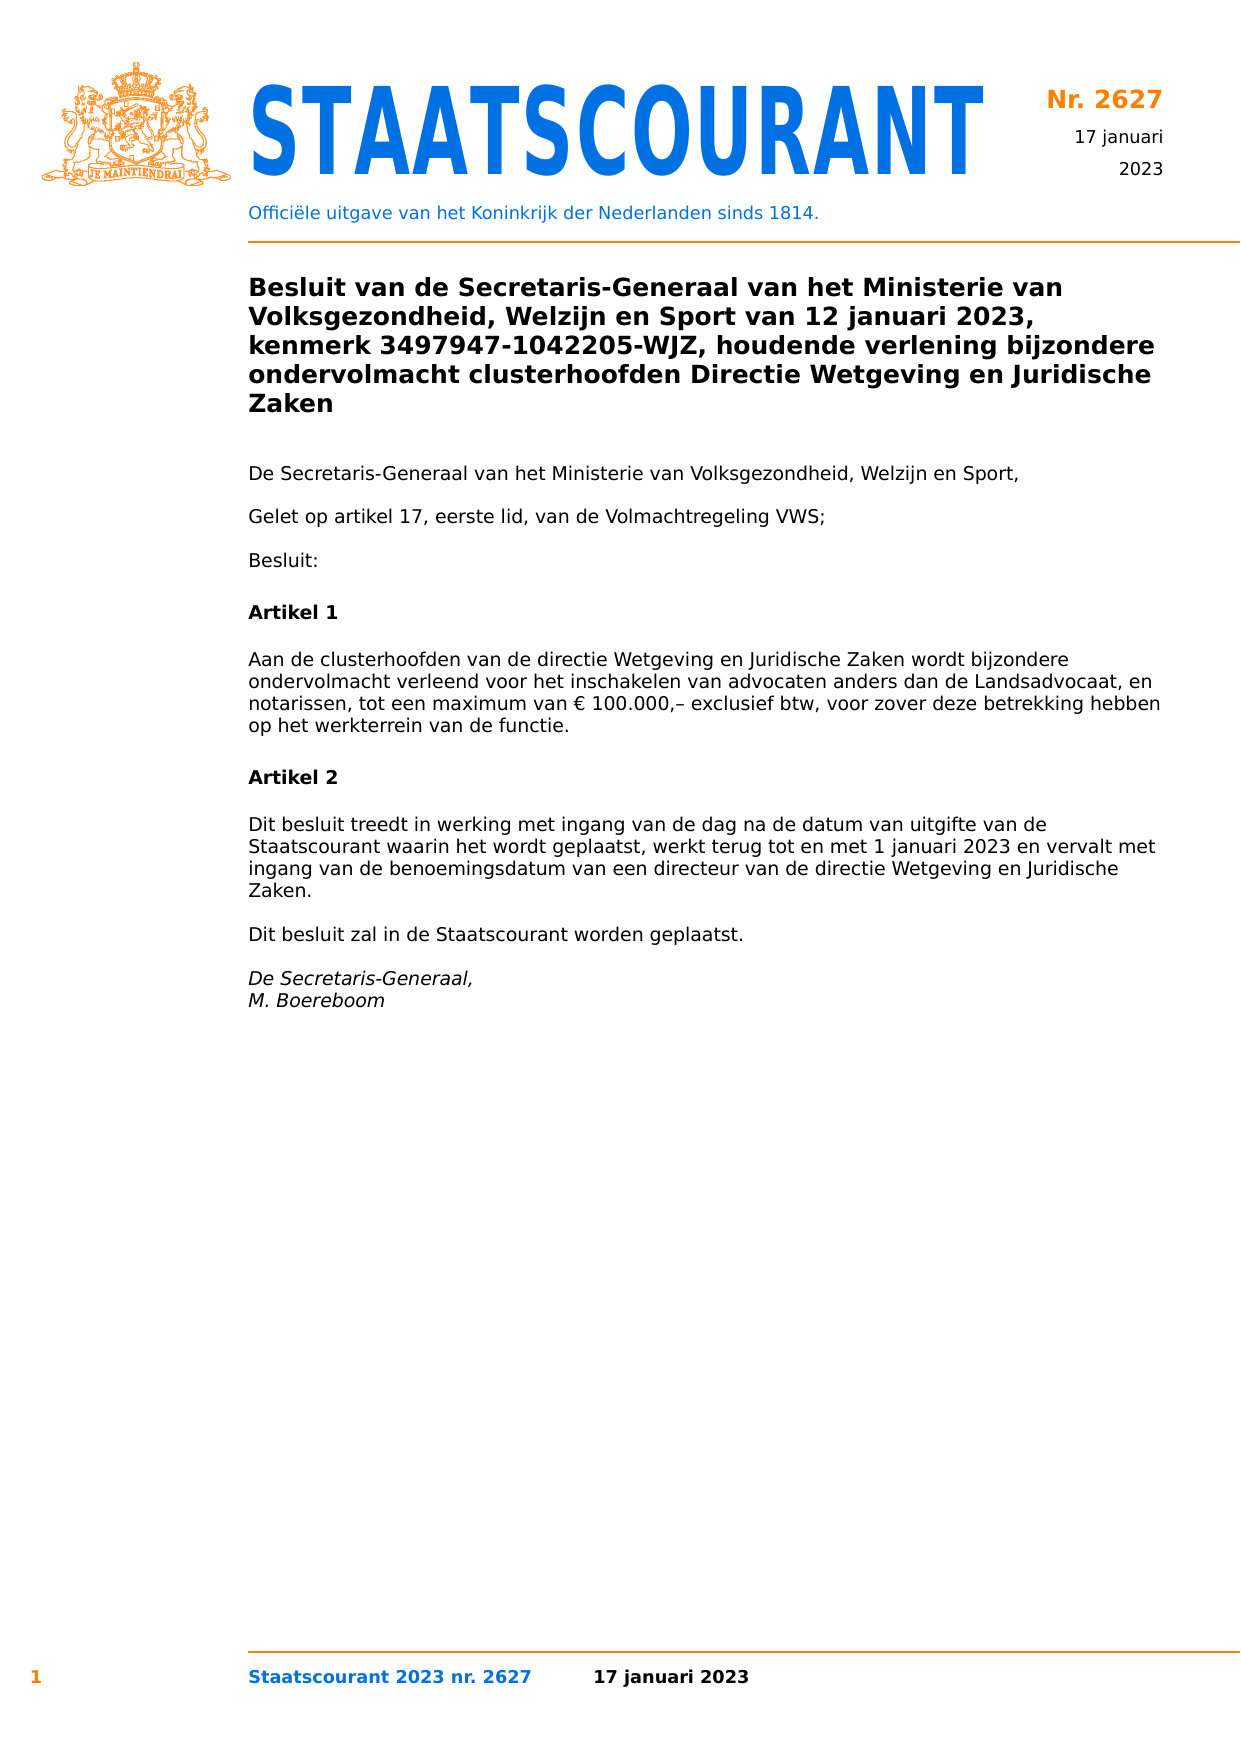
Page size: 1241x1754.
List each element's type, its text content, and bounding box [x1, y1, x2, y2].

text Besluit: [248, 550, 1163, 572]
picture [41, 62, 231, 186]
table_cell 2023 [998, 153, 1240, 203]
text De Secretaris-Generaal, M. Boereboom [248, 968, 1163, 1012]
text Dit besluit zal in de Staatscourant worden geplaatst. [248, 924, 1163, 946]
subtitle Besluit van de Secretaris-Generaal van het Ministerie van Volksgezondheid, Welzijn en Sport van 12 januari 2023, kenmerk 3497947-1042205-WJZ, houdende verlening bijzondere ondervolmacht clusterhoofden Directie Wetgeving en Juridische Zaken [248, 273, 1163, 419]
text De Secretaris-Generaal van het Ministerie van Volksgezondheid, Welzijn en Sport, [248, 463, 1163, 484]
subtitle Artikel 2 [248, 767, 1163, 789]
subtitle Artikel 1 [248, 602, 1163, 624]
text Aan de clusterhoofden van de directie Wetgeving en Juridische Zaken wordt bijzondere ondervolmacht verleend voor het inschakelen van advocaten anders dan de Landsadvocaat, en notarissen, tot een maximum van € 100.000,– exclusief btw, voor zover deze betrekking hebben op het werkterrein van de functie. [248, 649, 1163, 737]
table_cell Officiële uitgave van het Koninkrijk der Nederlanden sinds 1814. [248, 203, 1240, 241]
table_header [25, 62, 248, 241]
text Dit besluit treedt in werking met ingang van de dag na de datum van uitgifte van de Staatscourant waarin het wordt geplaatst, werkt terug tot en met 1 januari 2023 en vervalt met ingang van de benoemingsdatum van een directeur van de directie Wetgeving en Juridische Zaken. [248, 814, 1163, 902]
table_header Nr. 2627 [998, 62, 1240, 121]
table_header STAATSCOURANT [248, 62, 998, 203]
text Gelet op artikel 17, eerste lid, van de Volmachtregeling VWS; [248, 506, 1163, 528]
table_cell 17 januari [998, 121, 1240, 153]
